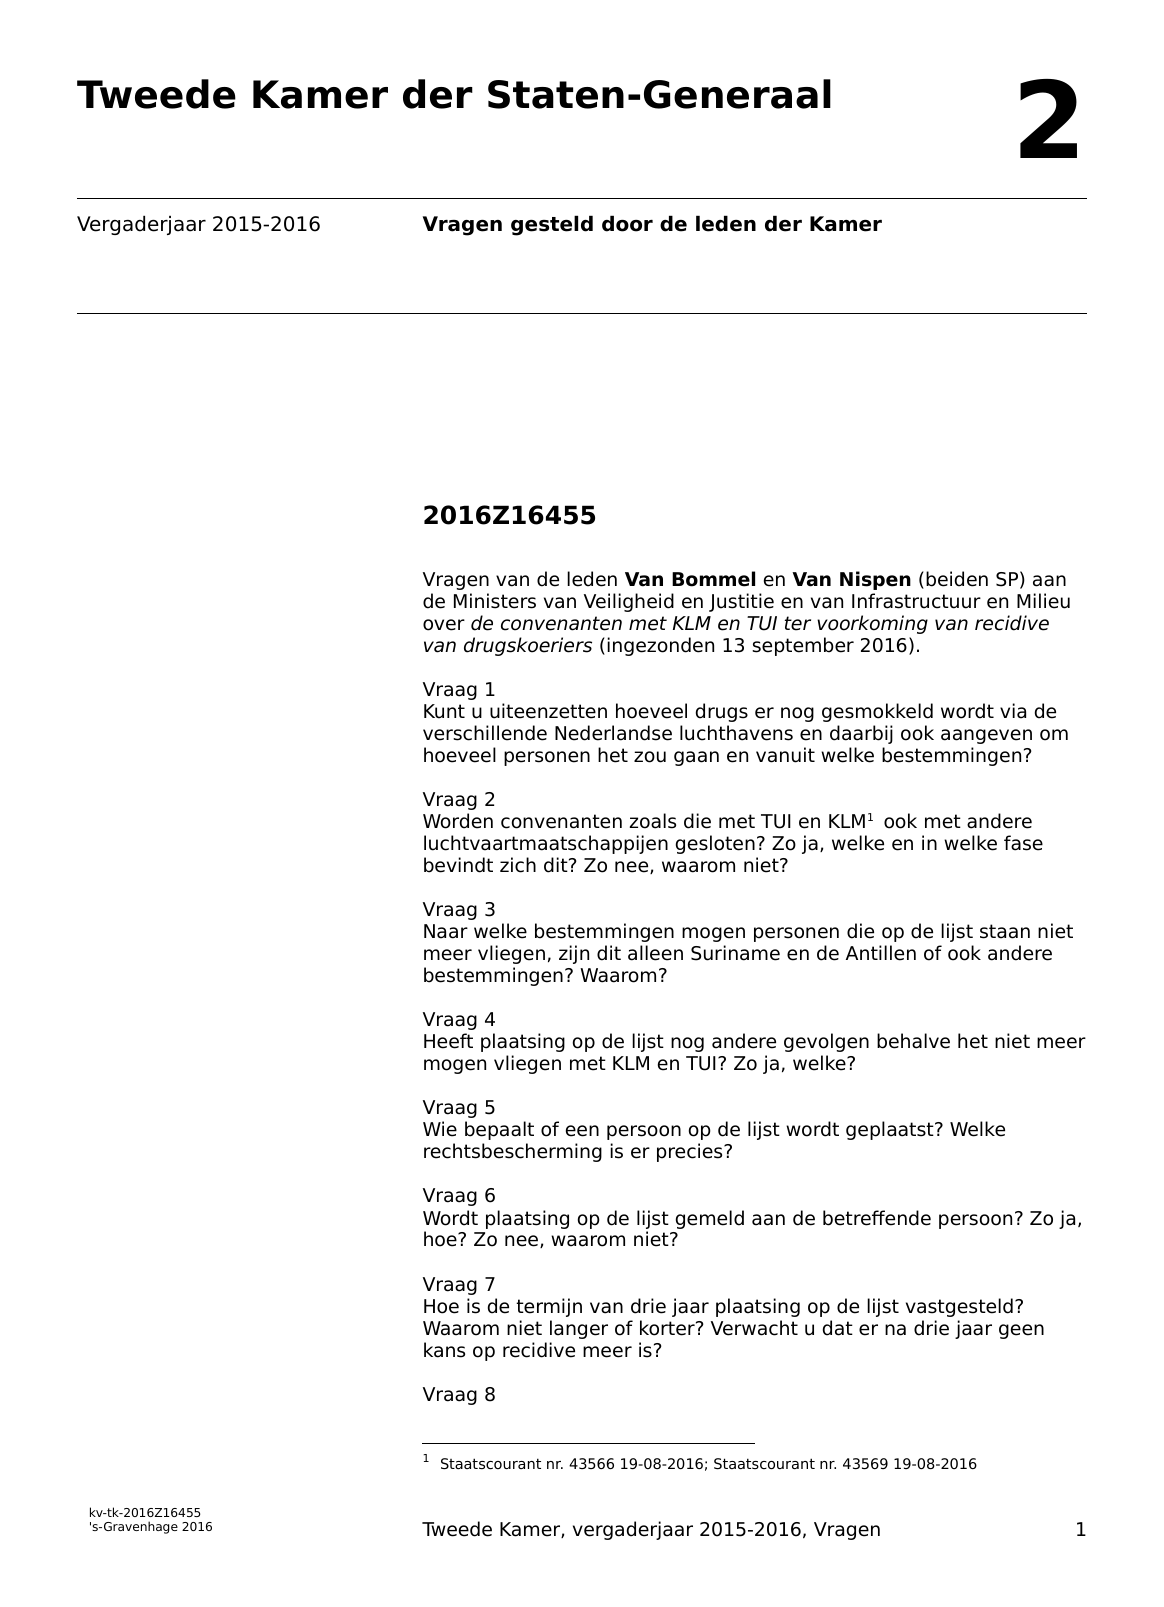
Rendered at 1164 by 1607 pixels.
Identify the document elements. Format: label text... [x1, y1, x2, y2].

text Worden convenanten zoals die met TUI en KLM ook met andere luchtvaartmaatschappijen gesloten? Zo ja, welke en in welke fase bevindt zich dit? Zo nee, waarom niet? [422, 811, 1087, 877]
text kv-tk-2016Z16455 [88, 1506, 323, 1520]
text Kunt u uiteenzetten hoeveel drugs er nog gesmokkeld wordt via de verschillende Nederlandse luchthavens en daarbij ook aangeven om hoeveel personen het zou gaan en vanuit welke bestemmingen? [422, 701, 1087, 767]
text Vraag 5 [422, 1097, 1087, 1119]
text 's-Gravenhage 2016 [88, 1520, 323, 1534]
text Wordt plaatsing op de lijst gemeld aan de betreffende persoon? Zo ja, hoe? Zo nee, waarom niet? [422, 1207, 1087, 1251]
text Hoe is de termijn van drie jaar plaatsing op de lijst vastgesteld? Waarom niet langer of korter? Verwacht u dat er na drie jaar geen kans op recidive meer is? [422, 1296, 1087, 1361]
table_cell Vergaderjaar 2015-2016 [77, 199, 422, 313]
text Vragen van de leden Van Bommel en Van Nispen (beiden SP) aan de Ministers van Veiligheid en Justitie en van Infrastructuur en Milieu over de convenanten met KLM en TUI ter voorkoming van recidive van drugskoeriers (ingezonden 13 september 2016). [422, 569, 1087, 657]
table_header Tweede Kamer der Staten-Generaal [77, 59, 886, 198]
text Naar welke bestemmingen mogen personen die op de lijst staan niet meer vliegen, zijn dit alleen Suriname en de Antillen of ook andere bestemmingen? Waarom? [422, 921, 1087, 987]
text Vraag 8 [422, 1384, 1087, 1406]
text Vraag 1 [422, 679, 1087, 701]
text 2016Z16455 [422, 501, 1087, 531]
text Staatscourant nr. 43566 19-08-2016; Staatscourant nr. 43569 19-08-2016 [422, 1452, 1087, 1474]
text Vraag 3 [422, 899, 1087, 921]
text Vraag 7 [422, 1273, 1087, 1296]
text Vraag 2 [422, 789, 1087, 811]
table_header 2 [886, 59, 1087, 198]
table_cell Vragen gesteld door de leden der Kamer [422, 199, 1087, 313]
text Heeft plaatsing op de lijst nog andere gevolgen behalve het niet meer mogen vliegen met KLM en TUI? Zo ja, welke? [422, 1031, 1087, 1075]
text Vraag 4 [422, 1009, 1087, 1031]
text Wie bepaalt of een persoon op de lijst wordt geplaatst? Welke rechtsbescherming is er precies? [422, 1119, 1087, 1163]
text Vraag 6 [422, 1185, 1087, 1207]
